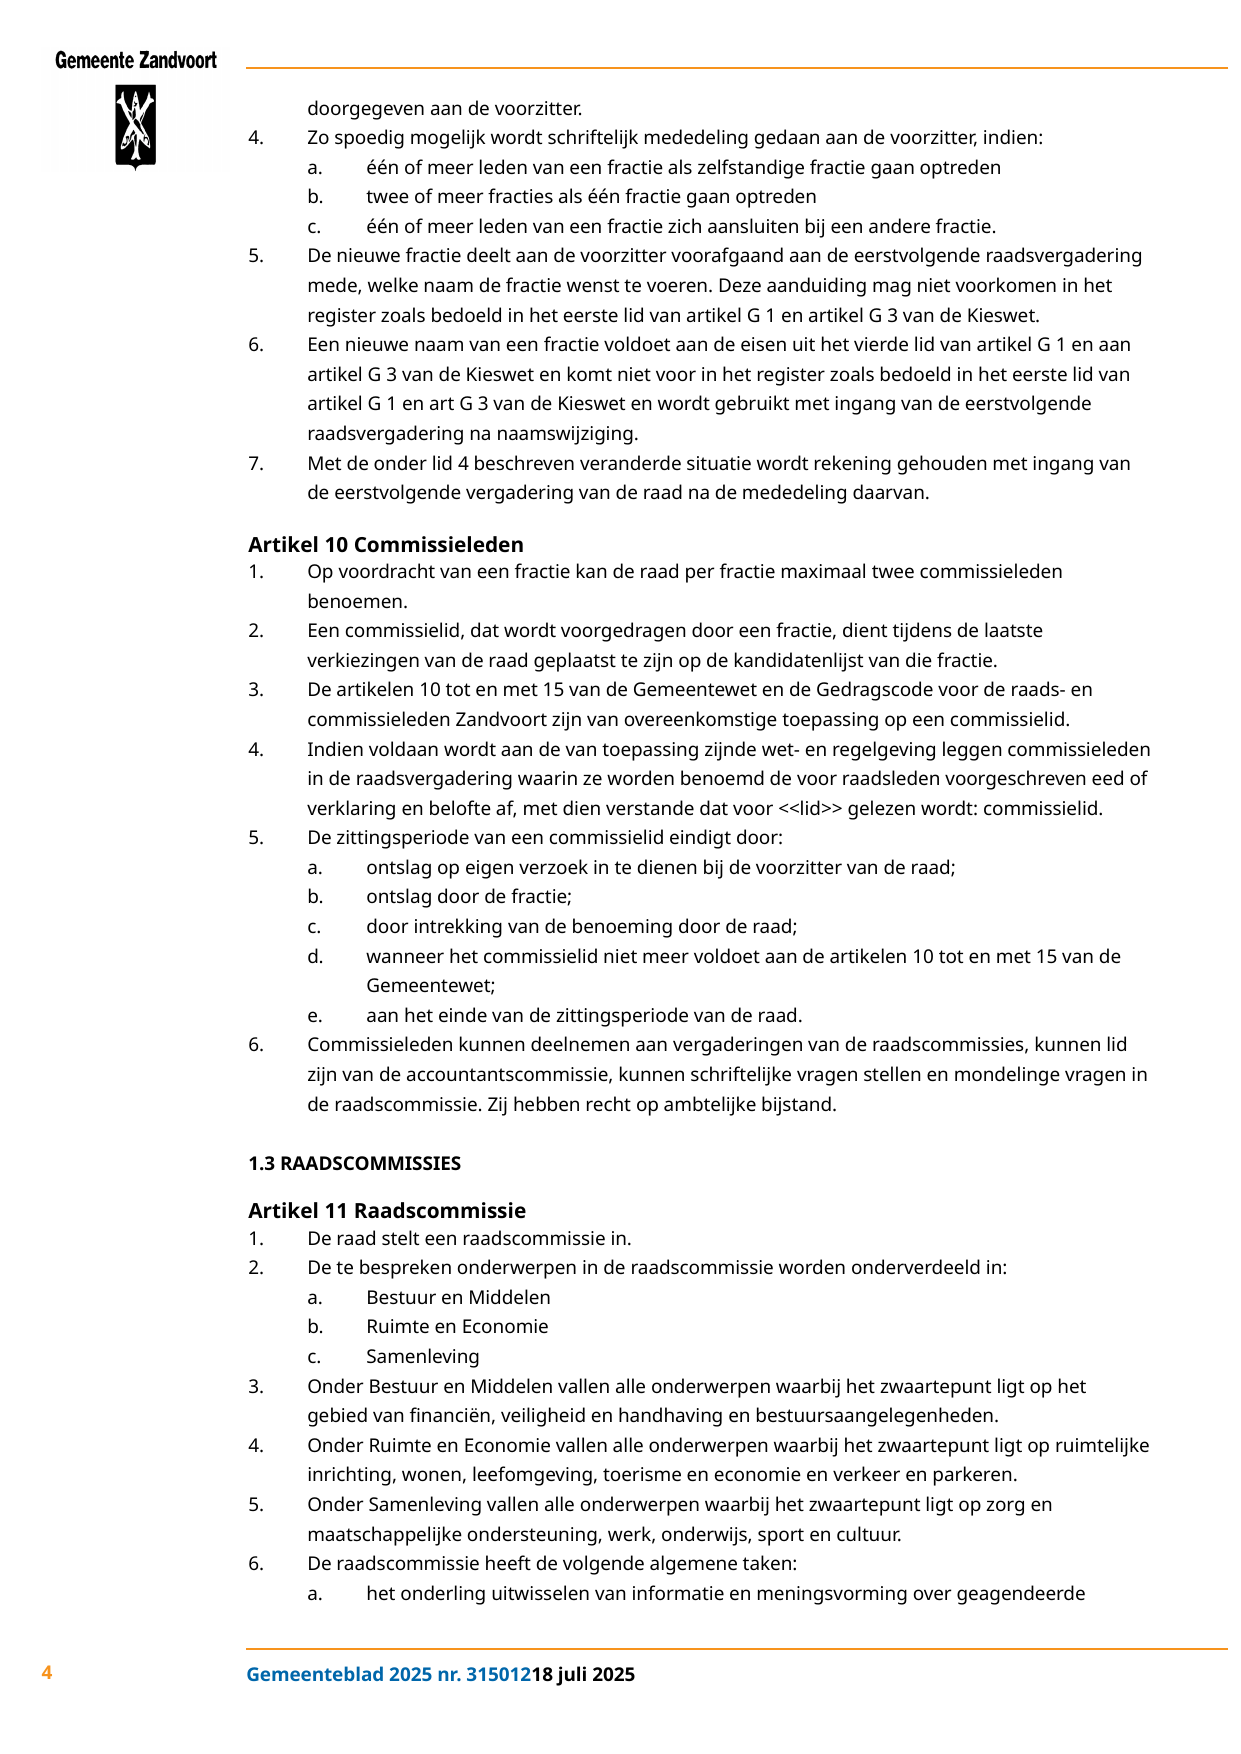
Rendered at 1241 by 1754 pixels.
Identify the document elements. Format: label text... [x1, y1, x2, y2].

picture [41, 47, 231, 172]
list De nieuwe fractie deelt aan de voorzitter voorafgaand aan de eerstvolgende raadsvergadering mede, welke naam de fractie wenst te voeren. Deze aanduiding mag niet voorkomen in het register zoals bedoeld in het eerste lid van artikel G 1 en artikel G 3 van de Kieswet. [248, 243, 1152, 328]
text Artikel 11 Raadscommissie [248, 1196, 1152, 1225]
list het onderling uitwisselen van informatie en meningsvorming over geagendeerde [307, 1580, 1152, 1606]
list Zo spoedig mogelijk wordt schriftelijk mededeling gedaan aan de voorzitter, indien: [248, 124, 1152, 150]
list wanneer het commissielid niet meer voldoet aan de artikelen 10 tot en met 15 van de Gemeentewet; [307, 943, 1152, 998]
list ontslag door de fractie; [307, 884, 1152, 909]
list Commissieleden kunnen deelnemen aan vergaderingen van de raadscommissies, kunnen lid zijn van de accountantscommissie, kunnen schriftelijke vragen stellen en mondelinge vragen in de raadscommissie. Zij hebben recht op ambtelijke bijstand. [248, 1032, 1152, 1116]
text 1.3 RAADSCOMMISSIES [248, 1150, 1152, 1176]
list Bestuur en Middelen [307, 1284, 1152, 1310]
list aan het einde van de zittingsperiode van de raad. [307, 1002, 1152, 1028]
list ontslag op eigen verzoek in te dienen bij de voorzitter van de raad; [307, 854, 1152, 880]
list Onder Samenleving vallen alle onderwerpen waarbij het zwaartepunt ligt op zorg en maatschappelijke ondersteuning, werk, onderwijs, sport en cultuur. [248, 1491, 1152, 1546]
list De raadscommissie heeft de volgende algemene taken: [248, 1550, 1152, 1576]
list Samenleving [307, 1343, 1152, 1369]
list Op voordracht van een fractie kan de raad per fractie maximaal twee commissieleden benoemen. [248, 558, 1152, 613]
list Onder Bestuur en Middelen vallen alle onderwerpen waarbij het zwaartepunt ligt op het gebied van financiën, veiligheid en handhaving en bestuursaangelegenheden. [248, 1373, 1152, 1428]
list twee of meer fracties als één fractie gaan optreden [307, 183, 1152, 209]
list één of meer leden van een fractie als zelfstandige fractie gaan optreden [307, 154, 1152, 180]
list Met de onder lid 4 beschreven veranderde situatie wordt rekening gehouden met ingang van de eerstvolgende vergadering van de raad na de mededeling daarvan. [248, 450, 1152, 505]
list door intrekking van de benoeming door de raad; [307, 913, 1152, 939]
list Ruimte en Economie [307, 1314, 1152, 1339]
text Artikel 10 Commissieleden [248, 530, 1152, 558]
list doorgegeven aan de voorzitter. [248, 95, 1152, 121]
list De raad stelt een raadscommissie in. [248, 1225, 1152, 1251]
list één of meer leden van een fractie zich aansluiten bij een andere fractie. [307, 213, 1152, 239]
list Onder Ruimte en Economie vallen alle onderwerpen waarbij het zwaartepunt ligt op ruimtelijke inrichting, wonen, leefomgeving, toerisme en economie en verkeer en parkeren. [248, 1432, 1152, 1487]
list Een nieuwe naam van een fractie voldoet aan de eisen uit het vierde lid van artikel G 1 en aan artikel G 3 van de Kieswet en komt niet voor in het register zoals bedoeld in het eerste lid van artikel G 1 en art G 3 van de Kieswet en wordt gebruikt met ingang van de eerstvolgende raadsvergadering na naamswijziging. [248, 331, 1152, 446]
list De artikelen 10 tot en met 15 van de Gemeentewet en de Gedragscode voor de raads- en commissieleden Zandvoort zijn van overeenkomstige toepassing op een commissielid. [248, 677, 1152, 732]
list Een commissielid, dat wordt voorgedragen door een fractie, dient tijdens de laatste verkiezingen van de raad geplaatst te zijn op de kandidatenlijst van die fractie. [248, 617, 1152, 673]
list De zittingsperiode van een commissielid eindigt door: [248, 824, 1152, 850]
list Indien voldaan wordt aan de van toepassing zijnde wet- en regelgeving leggen commissieleden in de raadsvergadering waarin ze worden benoemd de voor raadsleden voorgeschreven eed of verklaring en belofte af, met dien verstande dat voor <<lid>> gelezen wordt: commissielid. [248, 736, 1152, 821]
list De te bespreken onderwerpen in de raadscommissie worden onderverdeeld in: [248, 1254, 1152, 1280]
